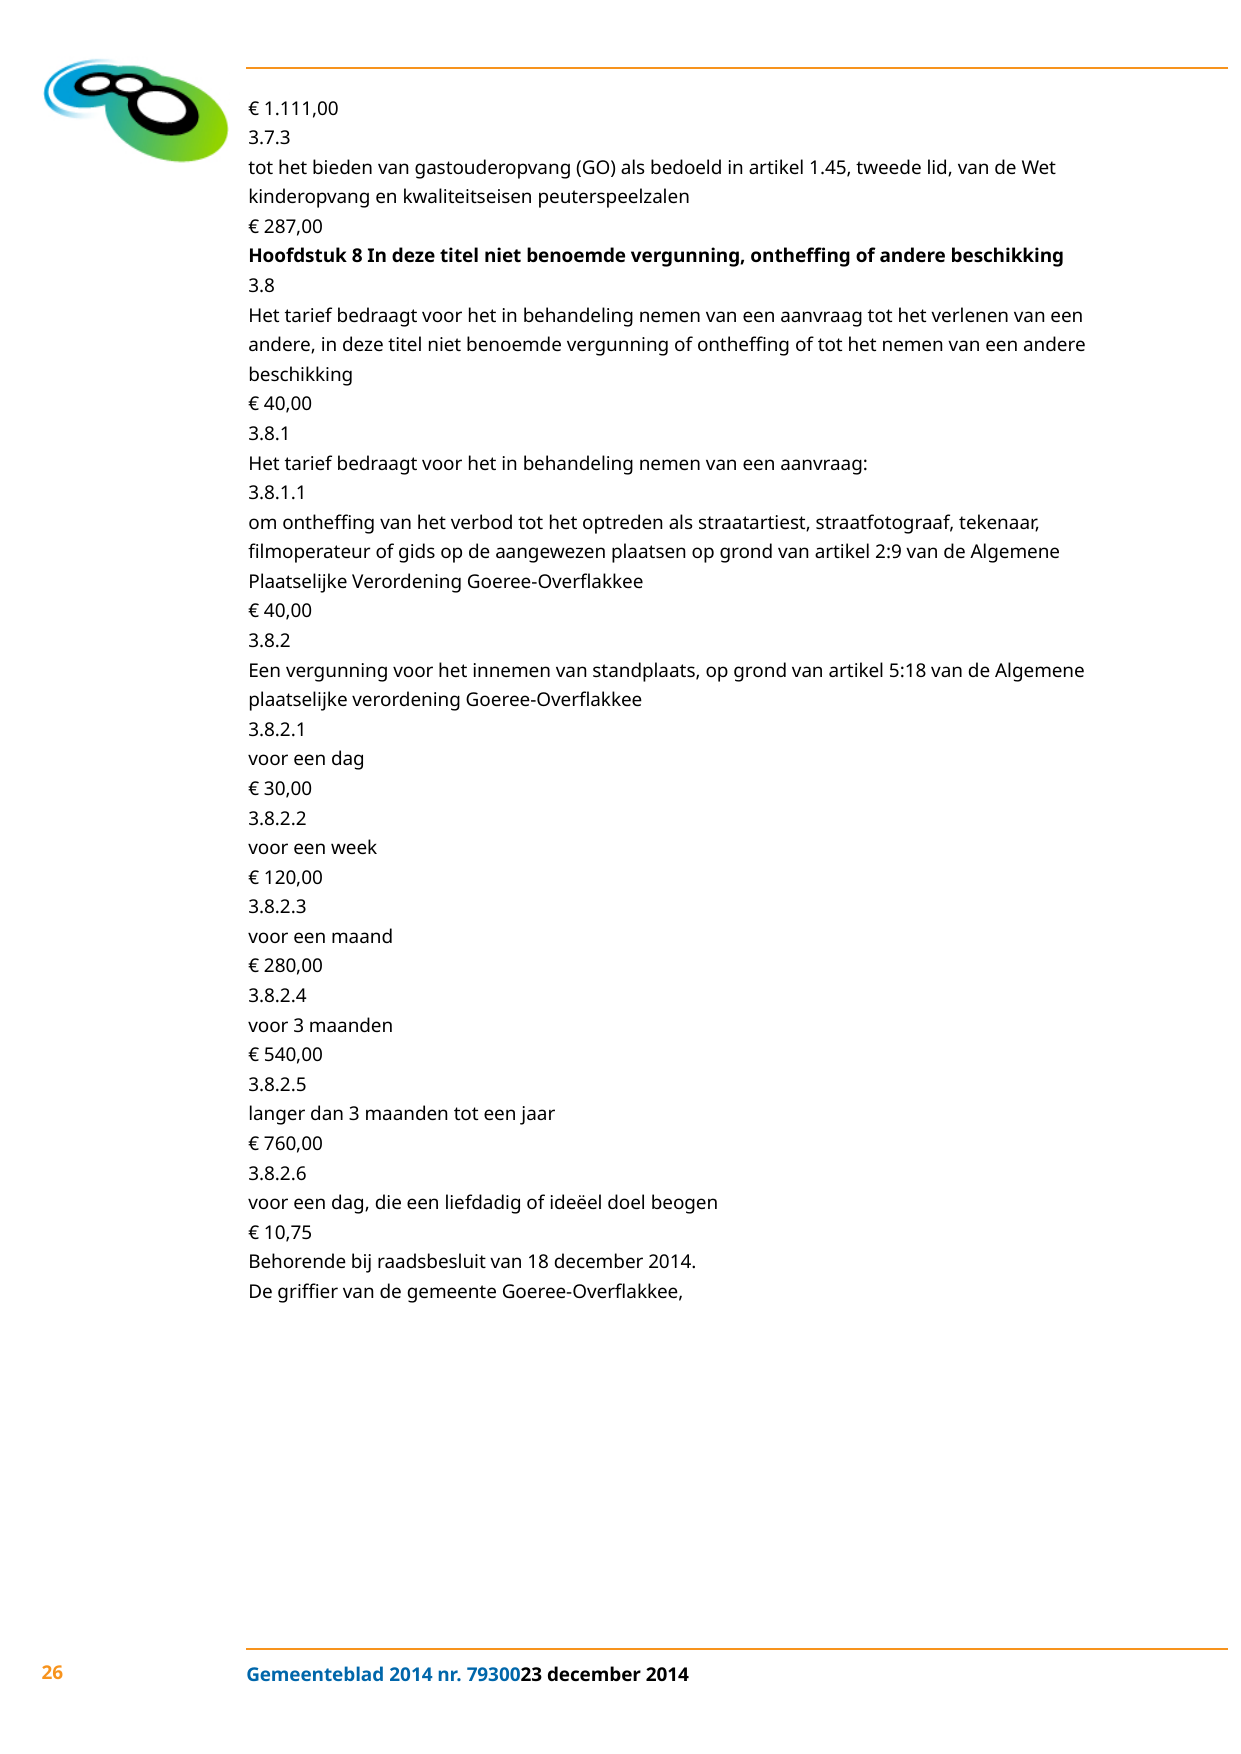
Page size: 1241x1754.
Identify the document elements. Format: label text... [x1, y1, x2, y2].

text 3.8 [248, 272, 1152, 298]
text 3.8.1.1 [248, 479, 1152, 505]
text 3.8.2.6 [248, 1160, 1152, 1186]
text € 40,00 [248, 598, 1152, 623]
text € 10,75 [248, 1219, 1152, 1245]
text 3.8.2.2 [248, 805, 1152, 831]
text € 280,00 [248, 953, 1152, 978]
text voor een dag [248, 746, 1152, 771]
text € 40,00 [248, 391, 1152, 416]
text € 760,00 [248, 1130, 1152, 1156]
text 3.8.2.5 [248, 1071, 1152, 1097]
text 3.8.2 [248, 627, 1152, 653]
text voor een maand [248, 923, 1152, 949]
text 3.8.1 [248, 420, 1152, 446]
text 3.8.2.4 [248, 982, 1152, 1008]
text De griffier van de gemeente Goeree-Overflakkee, [248, 1278, 1152, 1304]
text 3.7.3 [248, 124, 1152, 150]
text Behorende bij raadsbesluit van 18 december 2014. [248, 1248, 1152, 1274]
text € 540,00 [248, 1041, 1152, 1067]
text langer dan 3 maanden tot een jaar [248, 1101, 1152, 1126]
text voor 3 maanden [248, 1012, 1152, 1038]
text € 287,00 [248, 213, 1152, 239]
picture [41, 47, 231, 172]
text Het tarief bedraagt voor het in behandeling nemen van een aanvraag tot het verlenen van een andere, in deze titel niet benoemde vergunning of ontheffing of tot het nemen van een andere beschikking [248, 302, 1152, 387]
text Hoofdstuk 8 In deze titel niet benoemde vergunning, ontheffing of andere beschikking [248, 243, 1152, 268]
text Een vergunning voor het innemen van standplaats, op grond van artikel 5:18 van de Algemene plaatselijke verordening Goeree-Overflakkee [248, 657, 1152, 712]
text voor een week [248, 834, 1152, 860]
text 3.8.2.1 [248, 716, 1152, 742]
text voor een dag, die een liefdadig of ideëel doel beogen [248, 1189, 1152, 1215]
text om ontheffing van het verbod tot het optreden als straatartiest, straatfotograaf, tekenaar, filmoperateur of gids op de aangewezen plaatsen op grond van artikel 2:9 van de Algemene Plaatselijke Verordening Goeree-Overflakkee [248, 509, 1152, 594]
text Het tarief bedraagt voor het in behandeling nemen van een aanvraag: [248, 450, 1152, 476]
text € 120,00 [248, 864, 1152, 890]
text € 1.111,00 [248, 95, 1152, 121]
text tot het bieden van gastouderopvang (GO) als bedoeld in artikel 1.45, tweede lid, van de Wet kinderopvang en kwaliteitseisen peuterspeelzalen [248, 154, 1152, 209]
text € 30,00 [248, 775, 1152, 801]
text 3.8.2.3 [248, 893, 1152, 919]
